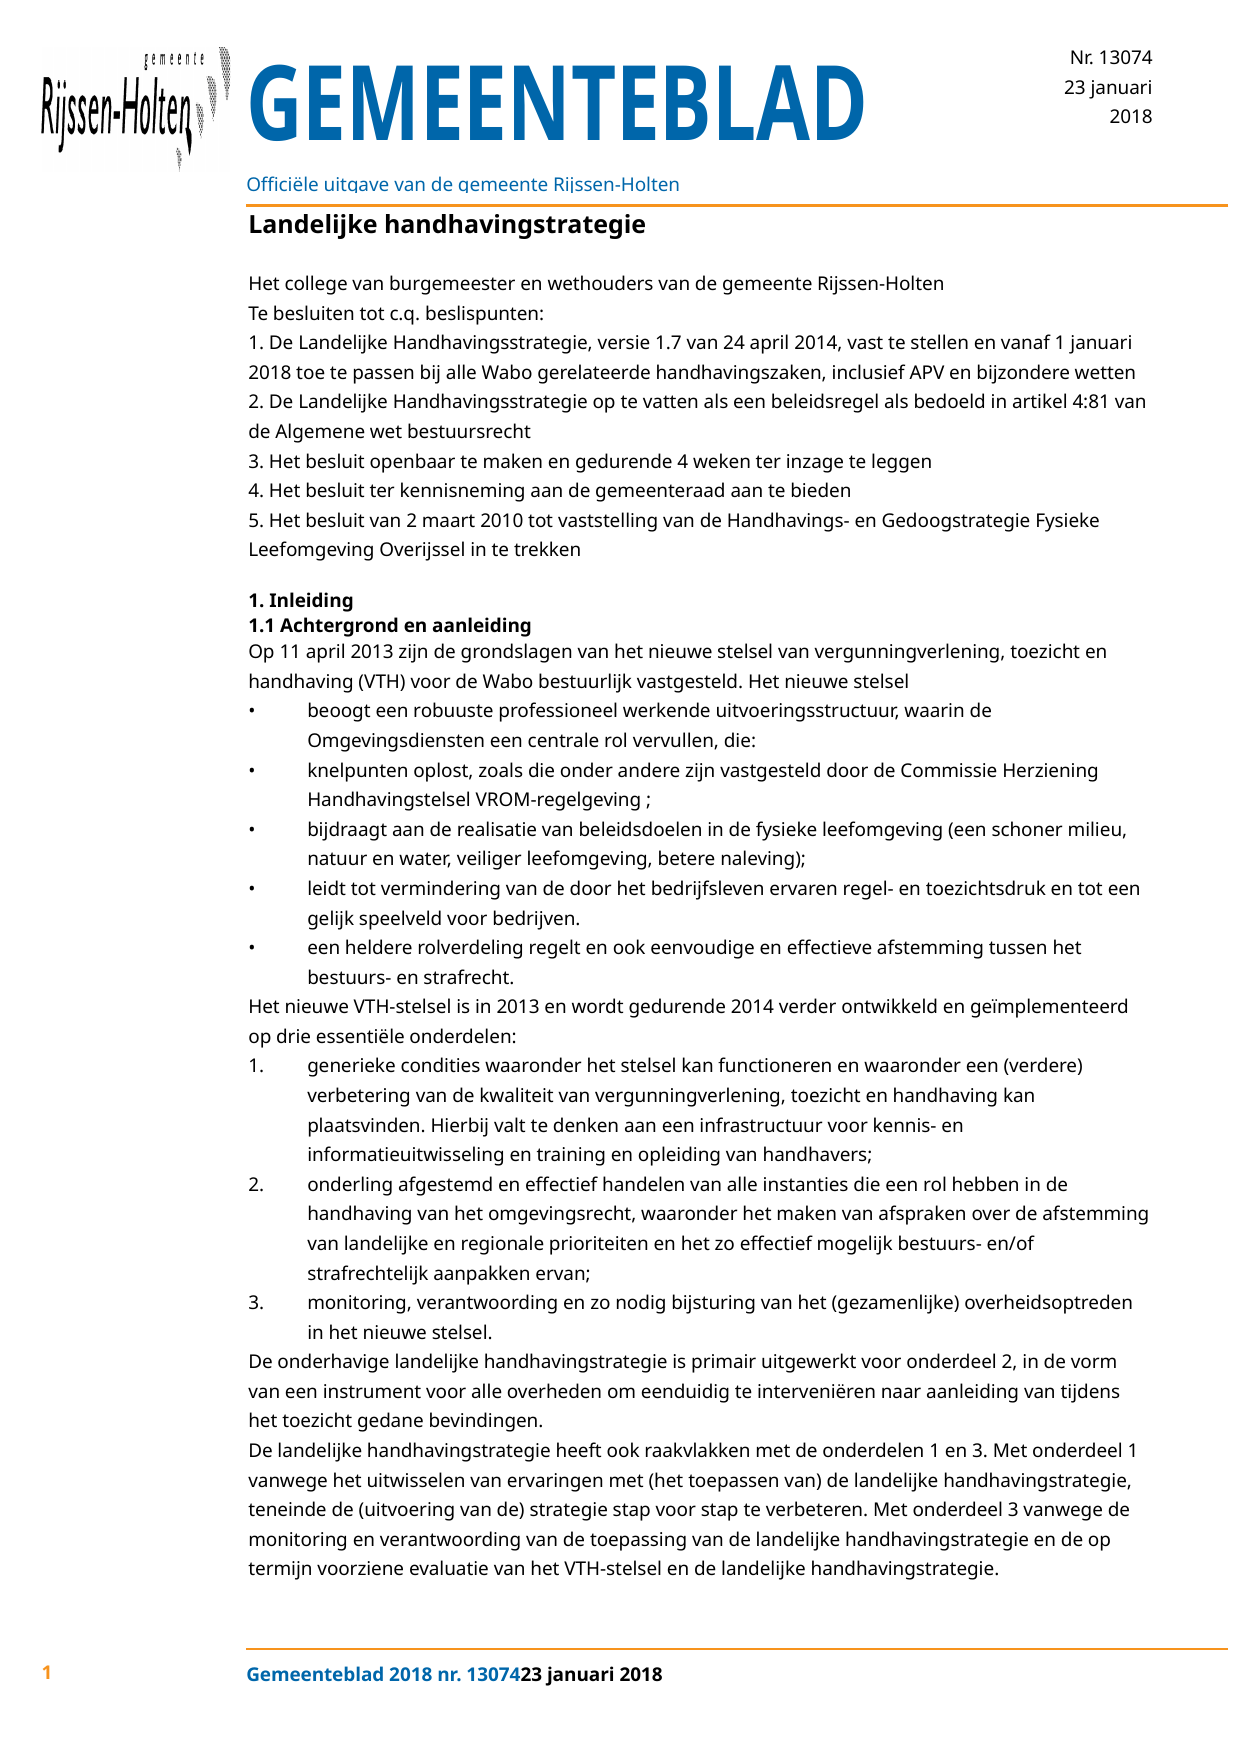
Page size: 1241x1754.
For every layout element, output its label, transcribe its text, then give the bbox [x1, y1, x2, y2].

text 5. Het besluit van 2 maart 2010 tot vaststelling van de Handhavings- en Gedoogstrategie Fysieke [248, 507, 1152, 533]
list monitoring, verantwoording en zo nodig bijsturing van het (gezamenlijke) overheidsoptreden in het nieuwe stelsel. [248, 1289, 1152, 1344]
picture [41, 47, 231, 172]
text Te besluiten tot c.q. beslispunten: [248, 300, 1152, 326]
text Landelijke handhavingstrategie [248, 207, 1152, 241]
text 1.1 Achtergrond en aanleiding [248, 613, 1152, 638]
text 2. De Landelijke Handhavingsstrategie op te vatten als een beleidsregel als bedoeld in artikel 4:81 van de Algemene wet bestuursrecht [248, 389, 1152, 444]
list generieke condities waaronder het stelsel kan functioneren en waaronder een (verdere) verbetering van de kwaliteit van vergunningverlening, toezicht en handhaving kan plaatsvinden. Hierbij valt te denken aan een infrastructuur voor kennis- en informatieuitwisseling en training en opleiding van handhavers; [248, 1053, 1152, 1167]
text 2018 toe te passen bij alle Wabo gerelateerde handhavingszaken, inclusief APV en bijzondere wetten [248, 359, 1152, 385]
list knelpunten oplost, zoals die onder andere zijn vastgesteld door de Commissie Herziening Handhavingstelsel VROM-regelgeving ; [248, 757, 1152, 812]
text 3. Het besluit openbaar te maken en gedurende 4 weken ter inzage te leggen [248, 448, 1152, 473]
text Leefomgeving Overijssel in te trekken [248, 537, 1152, 562]
list beoogt een robuuste professioneel werkende uitvoeringsstructuur, waarin de Omgevingsdiensten een centrale rol vervullen, die: [248, 698, 1152, 753]
list een heldere rolverdeling regelt en ook eenvoudige en effectieve afstemming tussen het bestuurs- en strafrecht. [248, 934, 1152, 989]
text Het college van burgemeester en wethouders van de gemeente Rijssen-Holten [248, 270, 1152, 296]
text De landelijke handhavingstrategie heeft ook raakvlakken met de onderdelen 1 en 3. Met onderdeel 1 vanwege het uitwisselen van ervaringen met (het toepassen van) de landelijke handhavingstrategie, teneinde de (uitvoering van de) strategie stap voor stap te verbeteren. Met onderdeel 3 vanwege de monitoring en verantwoording van de toepassing van de landelijke handhavingstrategie en de op termijn voorziene evaluatie van het VTH-stelsel en de landelijke handhavingstrategie. [248, 1437, 1152, 1581]
text Op 11 april 2013 zijn de grondslagen van het nieuwe stelsel van vergunningverlening, toezicht en handhaving (VTH) voor de Wabo bestuurlijk vastgesteld. Het nieuwe stelsel [248, 638, 1152, 694]
text 1. De Landelijke Handhavingsstrategie, versie 1.7 van 24 april 2014, vast te stellen en vanaf 1 januari [248, 329, 1152, 355]
list leidt tot vermindering van de door het bedrijfsleven ervaren regel- en toezichtsdruk en tot een gelijk speelveld voor bedrijven. [248, 875, 1152, 930]
list onderling afgestemd en effectief handelen van alle instanties die een rol hebben in de handhaving van het omgevingsrecht, waaronder het maken van afspraken over de afstemming van landelijke en regionale prioriteiten en het zo effectief mogelijk bestuurs- en/of strafrechtelijk aanpakken ervan; [248, 1171, 1152, 1285]
text De onderhavige landelijke handhavingstrategie is primair uitgewerkt voor onderdeel 2, in de vorm van een instrument voor alle overheden om eenduidig te interveniëren naar aanleiding van tijdens het toezicht gedane bevindingen. [248, 1348, 1152, 1433]
text Het nieuwe VTH-stelsel is in 2013 en wordt gedurende 2014 verder ontwikkeld en geïmplementeerd op drie essentiële onderdelen: [248, 993, 1152, 1049]
text 1. Inleiding [248, 587, 1152, 613]
text 4. Het besluit ter kennisneming aan de gemeenteraad aan te bieden [248, 477, 1152, 503]
list bijdraagt aan de realisatie van beleidsdoelen in de fysieke leefomgeving (een schoner milieu, natuur en water, veiliger leefomgeving, betere naleving); [248, 816, 1152, 871]
